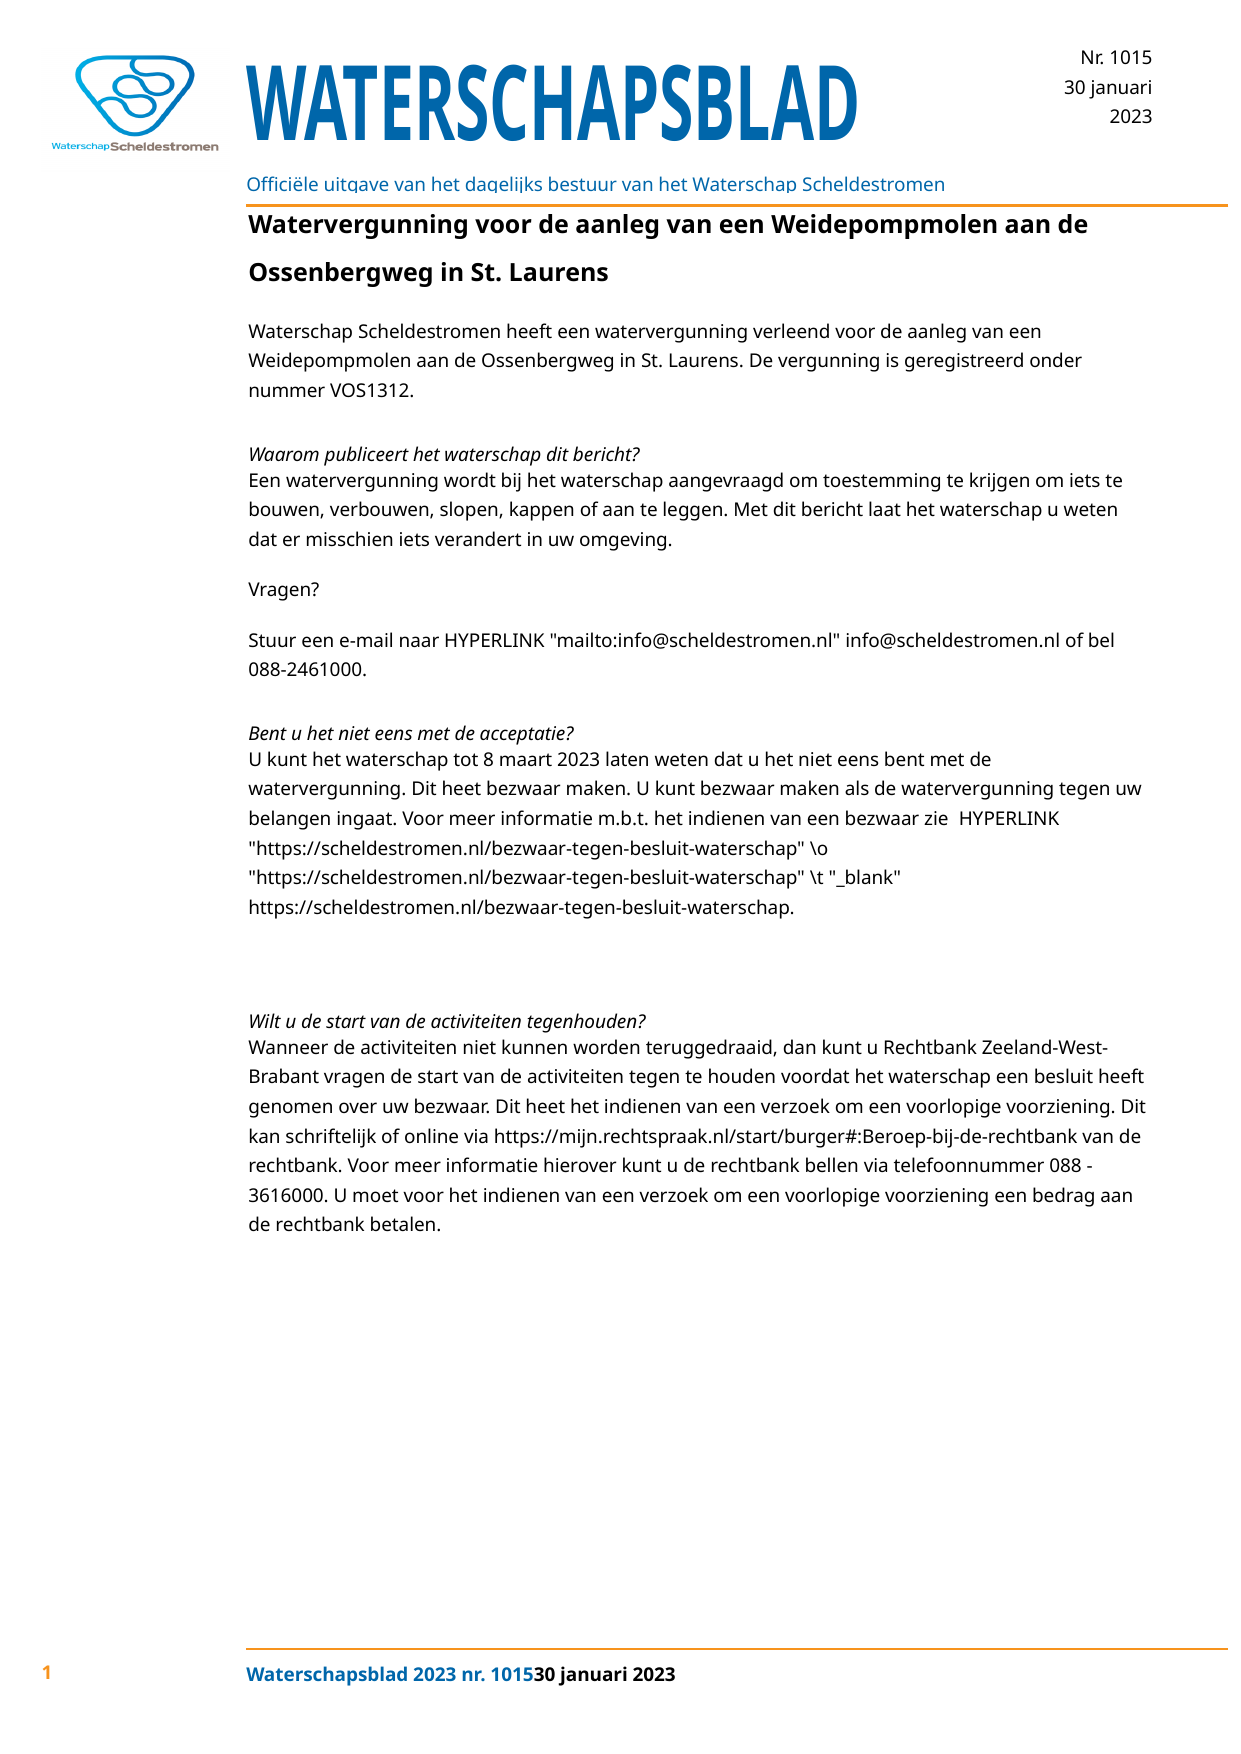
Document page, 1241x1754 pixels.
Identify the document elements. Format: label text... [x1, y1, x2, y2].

text Watervergunning voor de aanleg van een Weidepompmolen aan de Ossenbergweg in St. Laurens [248, 207, 1152, 288]
text Bent u het niet eens met de acceptatie? [248, 720, 1152, 746]
text Vragen? [248, 576, 1152, 602]
text U kunt het waterschap tot 8 maart 2023 laten weten dat u het niet eens bent met de watervergunning. Dit heet bezwaar maken. U kunt bezwaar maken als de watervergunning tegen uw belangen ingaat. Voor meer informatie m.b.t. het indienen van een bezwaar zie HYPERLINK "https://scheldestromen.nl/bezwaar-tegen-besluit-waterschap" \o "https://scheldestromen.nl/bezwaar-tegen-besluit-waterschap" \t "_blank" https://scheldestromen.nl/bezwaar-tegen-besluit-waterschap. [248, 746, 1152, 920]
text Stuur een e-mail naar HYPERLINK "mailto:info@scheldestromen.nl" info@scheldestromen.nl of bel 088-2461000. [248, 627, 1152, 682]
text Waarom publiceert het waterschap dit bericht? [248, 441, 1152, 467]
picture [41, 47, 231, 172]
text Wanneer de activiteiten niet kunnen worden teruggedraaid, dan kunt u Rechtbank Zeeland-West-Brabant vragen de start van de activiteiten tegen te houden voordat het waterschap een besluit heeft genomen over uw bezwaar. Dit heet het indienen van een verzoek om een voorlopige voorziening. Dit kan schriftelijk of online via https://mijn.rechtspraak.nl/start/burger#:Beroep-bij-de-rechtbank van de rechtbank. Voor meer informatie hierover kunt u de rechtbank bellen via telefoonnummer 088 - 3616000. U moet voor het indienen van een verzoek om een voorlopige voorziening een bedrag aan de rechtbank betalen. [248, 1034, 1152, 1237]
text Waterschap Scheldestromen heeft een watervergunning verleend voor de aanleg van een Weidepompmolen aan de Ossenbergweg in St. Laurens. De vergunning is geregistreerd onder nummer VOS1312. [248, 318, 1152, 403]
text Wilt u de start van de activiteiten tegenhouden? [248, 1008, 1152, 1034]
text Een watervergunning wordt bij het waterschap aangevraagd om toestemming te krijgen om iets te bouwen, verbouwen, slopen, kappen of aan te leggen. Met dit bericht laat het waterschap u weten dat er misschien iets verandert in uw omgeving. [248, 467, 1152, 552]
